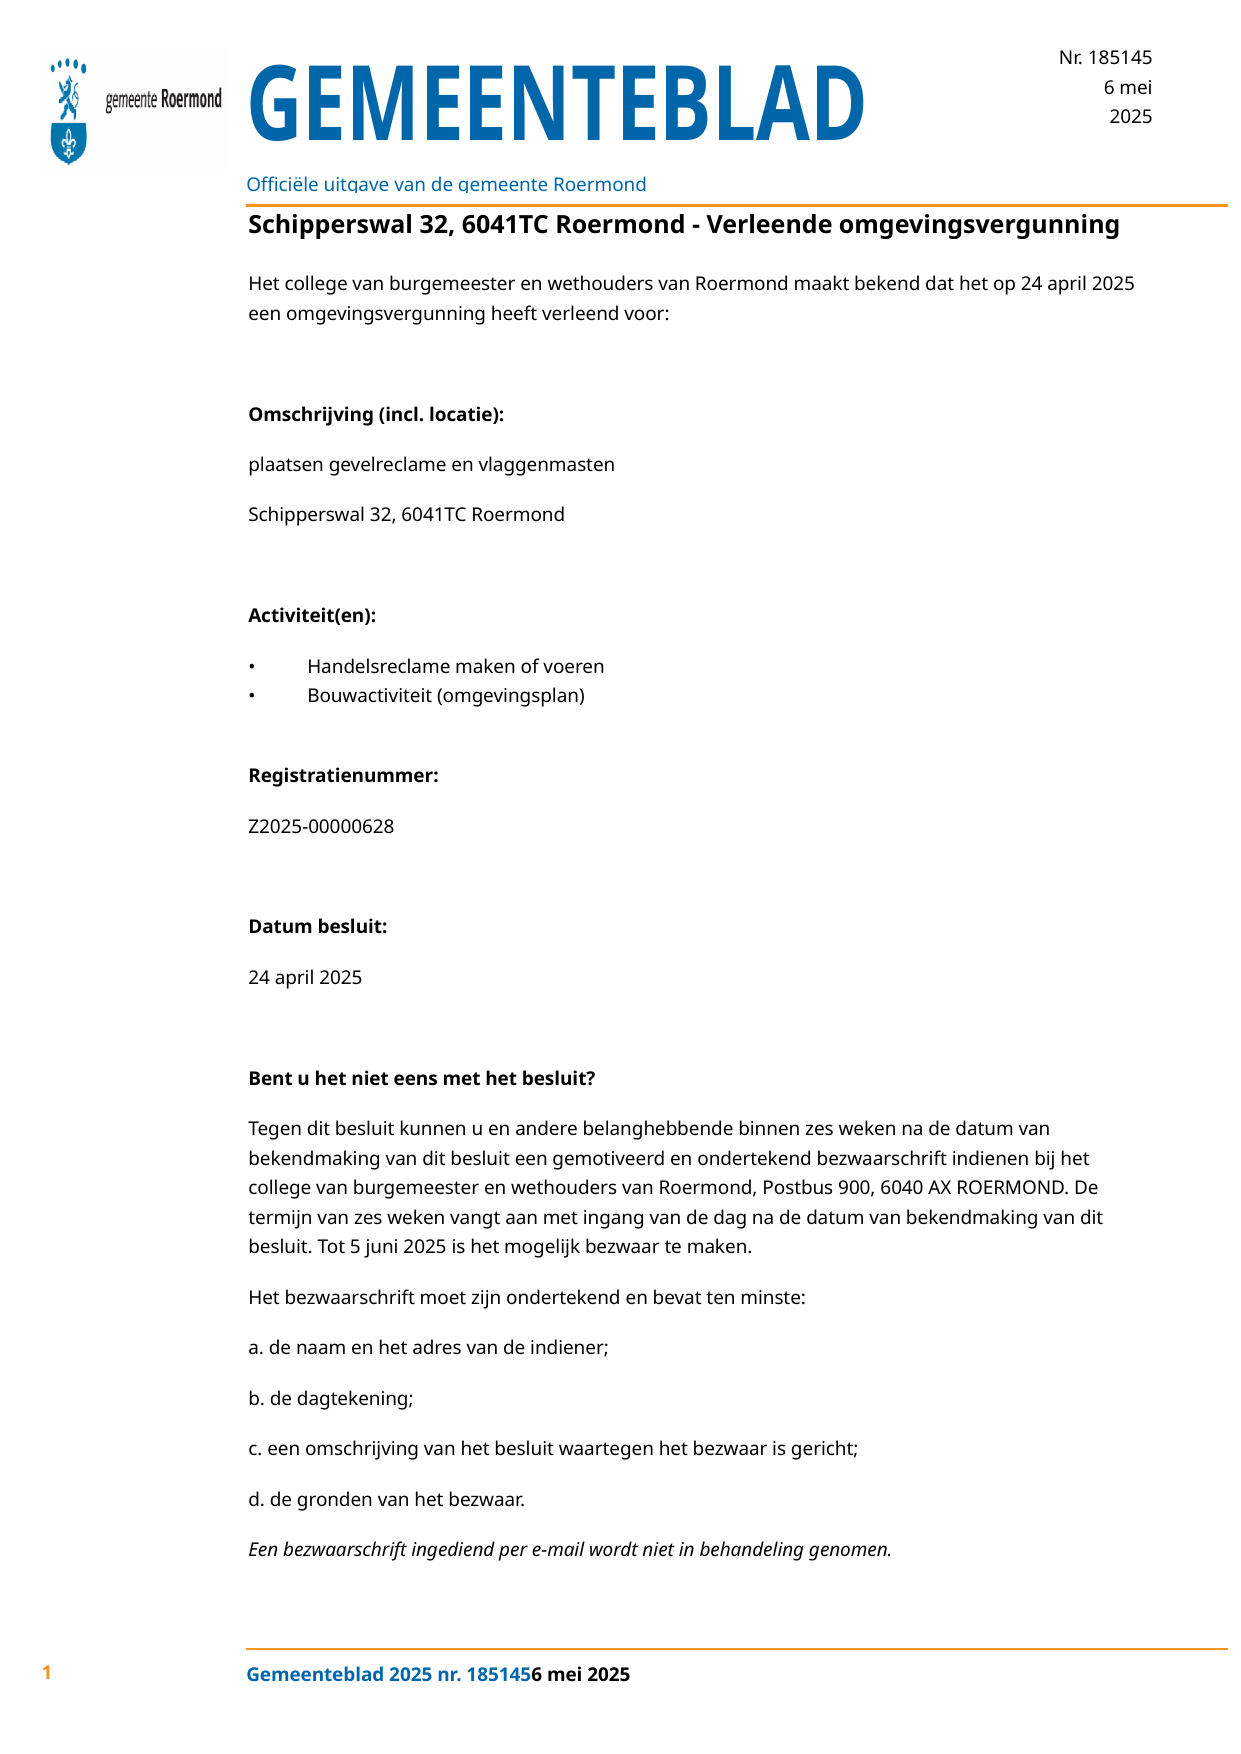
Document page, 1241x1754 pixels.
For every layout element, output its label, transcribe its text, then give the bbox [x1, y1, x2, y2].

text Omschrijving (incl. locatie): [248, 401, 1152, 426]
list Bouwactiviteit (omgevingsplan) [248, 682, 1152, 708]
text d. de gronden van het bezwaar. [248, 1486, 1152, 1511]
list Handelsreclame maken of voeren [248, 653, 1152, 678]
text Bent u het niet eens met het besluit? [248, 1065, 1152, 1091]
text Schipperswal 32, 6041TC Roermond [248, 502, 1152, 527]
text Het college van burgemeester en wethouders van Roermond maakt bekend dat het op 24 april 2025 een omgevingsvergunning heeft verleend voor: [248, 270, 1152, 326]
text c. een omschrijving van het besluit waartegen het bezwaar is gericht; [248, 1435, 1152, 1461]
text Z2025-00000628 [248, 813, 1152, 838]
text Schipperswal 32, 6041TC Roermond - Verleende omgevingsvergunning [248, 207, 1152, 241]
text plaatsen gevelreclame en vlaggenmasten [248, 451, 1152, 477]
text Een bezwaarschrift ingediend per e-mail wordt niet in behandeling genomen. [248, 1536, 1152, 1562]
text a. de naam en het adres van de indiener; [248, 1334, 1152, 1360]
picture [41, 47, 231, 172]
text Activiteit(en): [248, 602, 1152, 628]
text 24 april 2025 [248, 964, 1152, 990]
text Tegen dit besluit kunnen u en andere belanghebbende binnen zes weken na de datum van bekendmaking van dit besluit een gemotiveerd en ondertekend bezwaarschrift indienen bij het college van burgemeester en wethouders van Roermond, Postbus 900, 6040 AX ROERMOND. De termijn van zes weken vangt aan met ingang van de dag na de datum van bekendmaking van dit besluit. Tot 5 juni 2025 is het mogelijk bezwaar te maken. [248, 1115, 1152, 1259]
text b. de dagtekening; [248, 1385, 1152, 1411]
text Het bezwaarschrift moet zijn ondertekend en bevat ten minste: [248, 1284, 1152, 1310]
text Datum besluit: [248, 914, 1152, 939]
text Registratienummer: [248, 762, 1152, 788]
